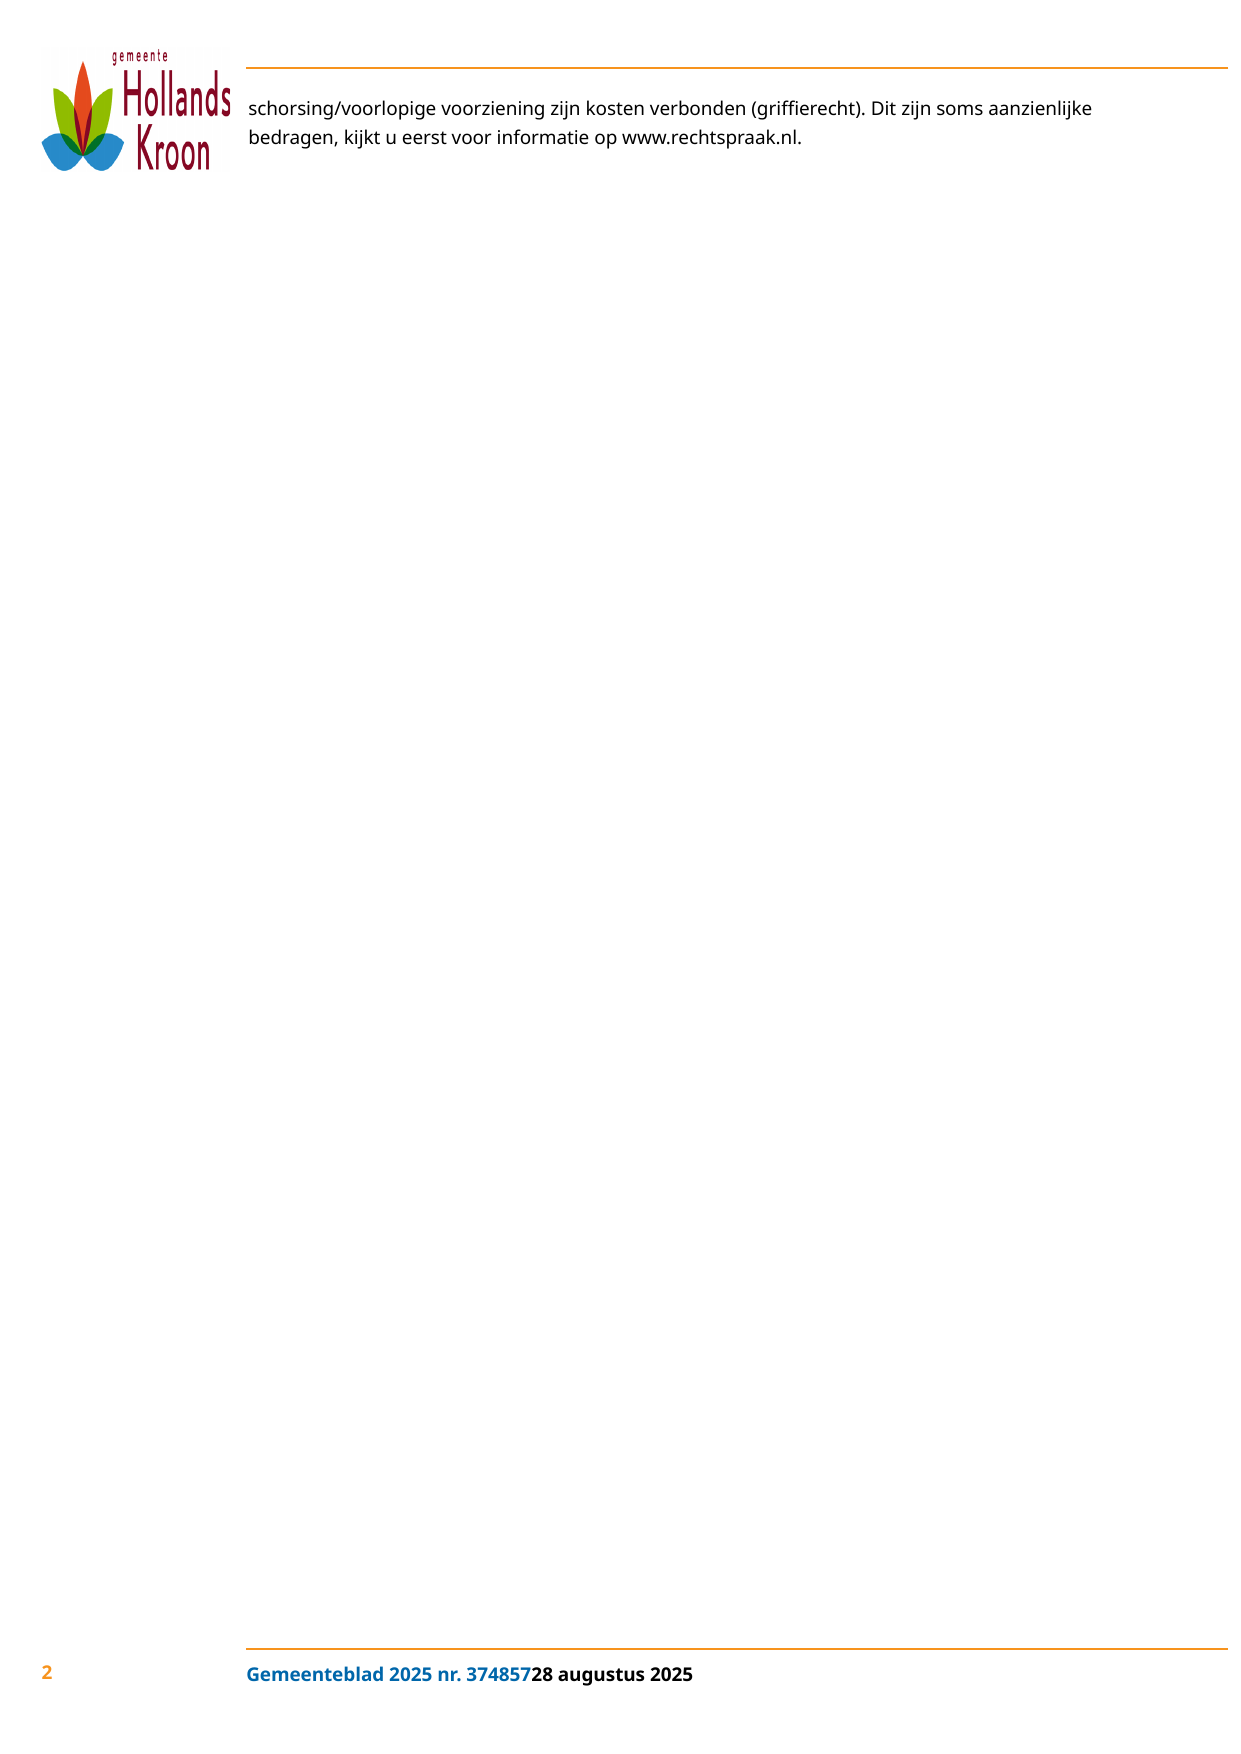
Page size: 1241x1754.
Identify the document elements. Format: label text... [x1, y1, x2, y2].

picture [41, 47, 231, 172]
text schorsing/voorlopige voorziening zijn kosten verbonden (griffierecht). Dit zijn soms aanzienlijke bedragen, kijkt u eerst voor informatie op www.rechtspraak.nl. [248, 95, 1152, 150]
